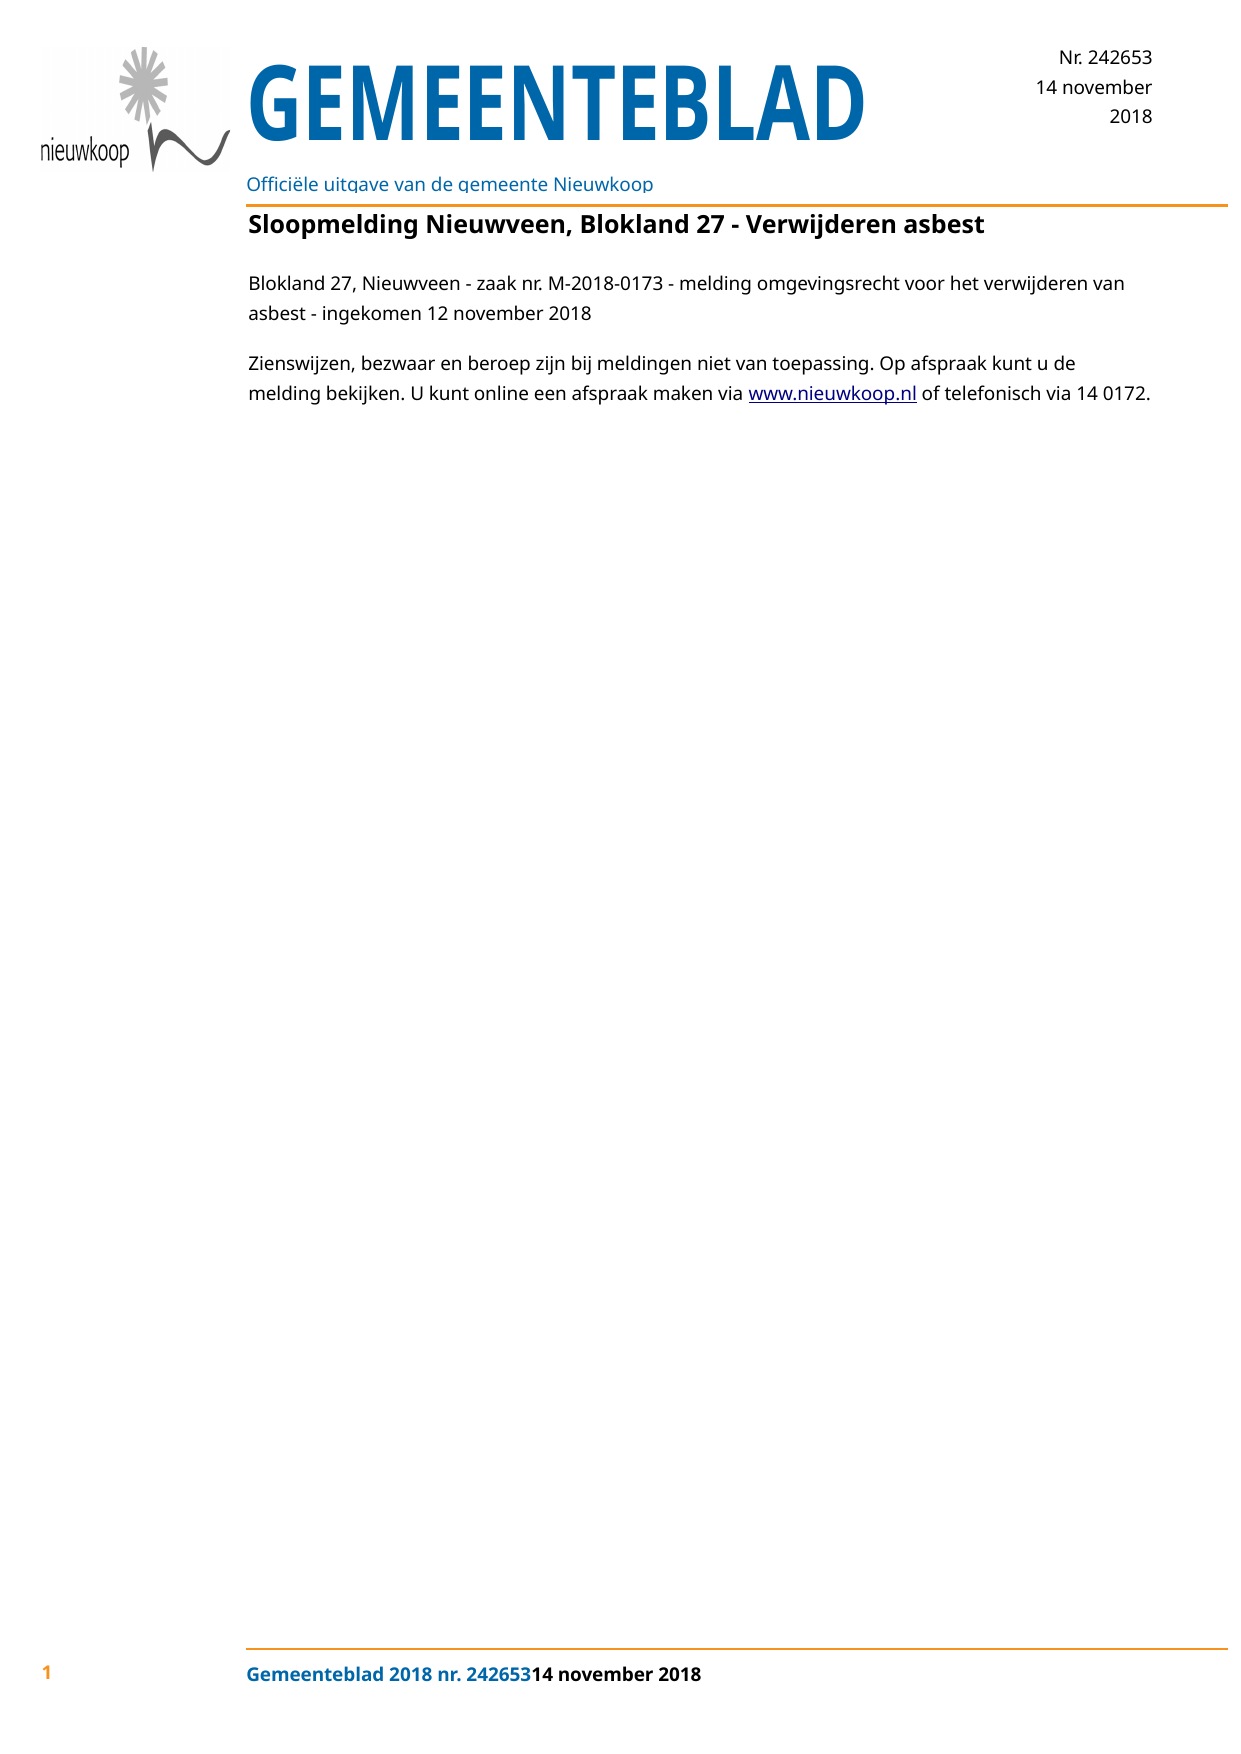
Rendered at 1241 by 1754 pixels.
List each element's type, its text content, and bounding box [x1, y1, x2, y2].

text Blokland 27, Nieuwveen - zaak nr. M-2018-0173 - melding omgevingsrecht voor het verwijderen van asbest - ingekomen 12 november 2018 [248, 270, 1152, 326]
picture [41, 47, 231, 172]
text Sloopmelding Nieuwveen, Blokland 27 - Verwijderen asbest [248, 207, 1152, 241]
text Zienswijzen, bezwaar en beroep zijn bij meldingen niet van toepassing. Op afspraak kunt u de melding bekijken. U kunt online een afspraak maken via www.nieuwkoop.nl of telefonisch via 14 0172. [248, 350, 1152, 406]
